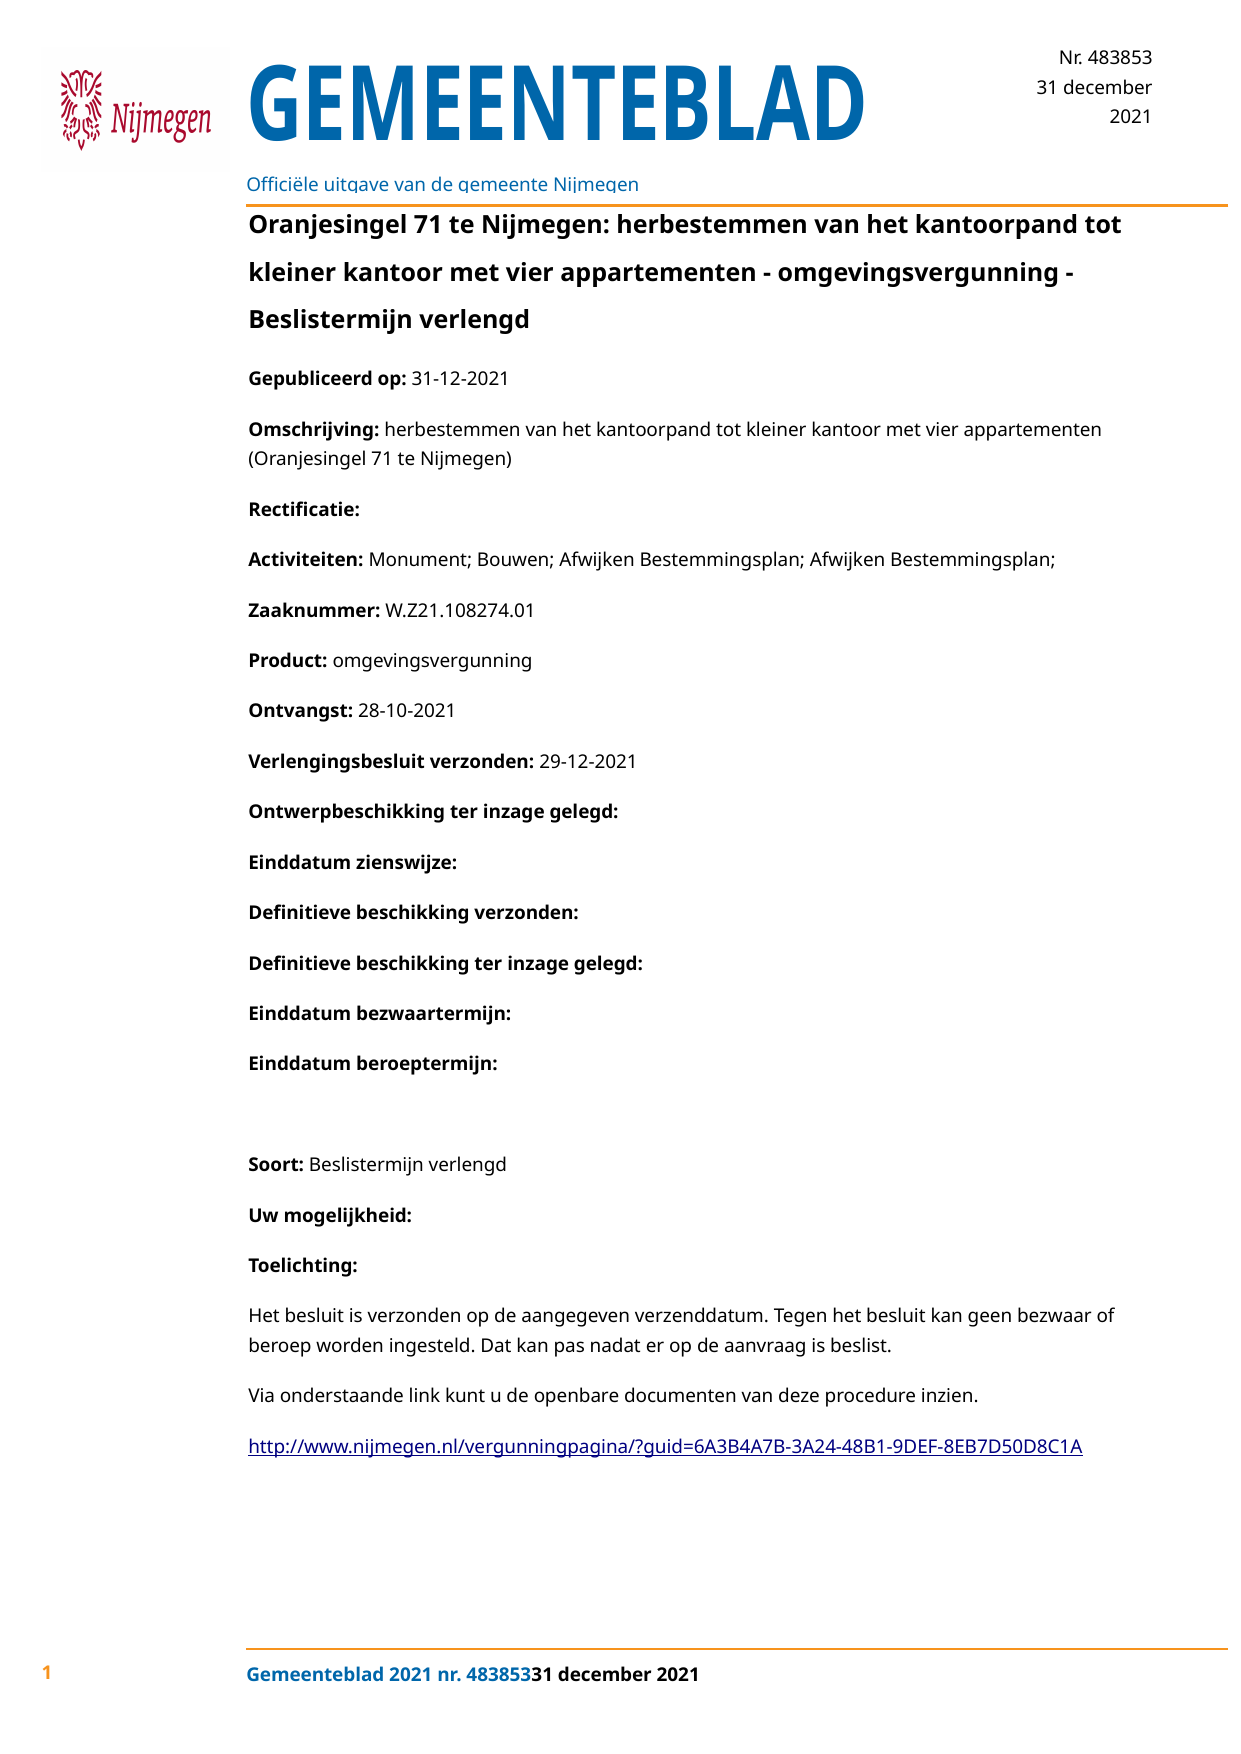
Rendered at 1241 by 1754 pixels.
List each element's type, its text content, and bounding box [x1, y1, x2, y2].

text Zaaknummer: W.Z21.108274.01 [248, 597, 1152, 622]
text Definitieve beschikking verzonden: [248, 899, 1152, 925]
text Oranjesingel 71 te Nijmegen: herbestemmen van het kantoorpand tot kleiner kantoor met vier appartementen - omgevingsvergunning - Beslistermijn verlengd [248, 207, 1152, 336]
text Ontvangst: 28-10-2021 [248, 698, 1152, 723]
text http://www.nijmegen.nl/vergunningpagina/?guid=6A3B4A7B-3A24-48B1-9DEF-8EB7D50D8C1A [248, 1433, 1152, 1459]
text Via onderstaande link kunt u de openbare documenten van deze procedure inzien. [248, 1383, 1152, 1408]
text Uw mogelijkheid: [248, 1202, 1152, 1227]
text Soort: Beslistermijn verlengd [248, 1151, 1152, 1177]
text Product: omgevingsvergunning [248, 647, 1152, 673]
picture [41, 47, 231, 172]
text Ontwerpbeschikking ter inzage gelegd: [248, 798, 1152, 824]
text Einddatum beroeptermijn: [248, 1051, 1152, 1076]
text Rectificatie: [248, 496, 1152, 522]
text Einddatum bezwaartermijn: [248, 1000, 1152, 1026]
text Omschrijving: herbestemmen van het kantoorpand tot kleiner kantoor met vier appartementen (Oranjesingel 71 te Nijmegen) [248, 416, 1152, 471]
text Gepubliceerd op: 31-12-2021 [248, 366, 1152, 391]
text Einddatum zienswijze: [248, 849, 1152, 874]
text Toelichting: [248, 1252, 1152, 1278]
text Definitieve beschikking ter inzage gelegd: [248, 950, 1152, 975]
text Verlengingsbesluit verzonden: 29-12-2021 [248, 748, 1152, 774]
text Het besluit is verzonden op de aangegeven verzenddatum. Tegen het besluit kan geen bezwaar of beroep worden ingesteld. Dat kan pas nadat er op de aanvraag is beslist. [248, 1303, 1152, 1358]
text Activiteiten: Monument; Bouwen; Afwijken Bestemmingsplan; Afwijken Bestemmingsplan; [248, 546, 1152, 572]
